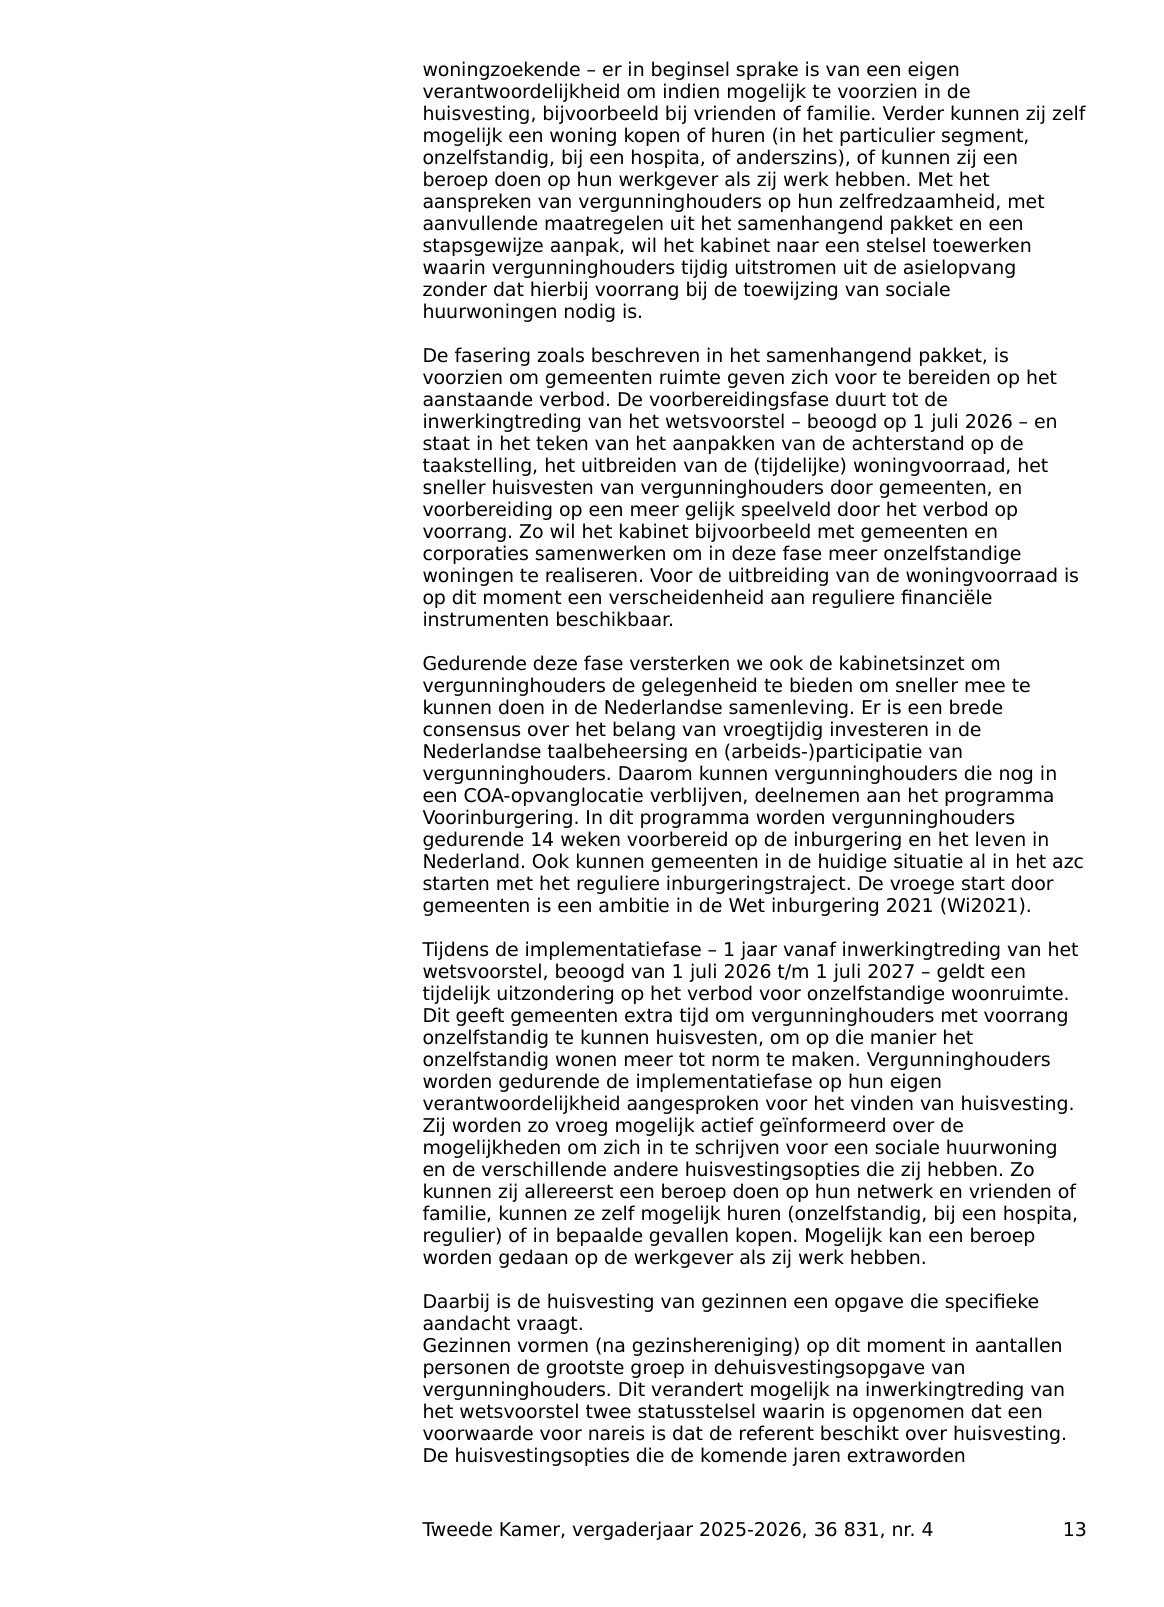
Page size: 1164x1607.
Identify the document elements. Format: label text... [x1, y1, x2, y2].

text Gedurende deze fase versterken we ook de kabinetsinzet om vergunninghouders de gelegenheid te bieden om sneller mee te kunnen doen in de Nederlandse samenleving. Er is een brede consensus over het belang van vroegtijdig investeren in de Nederlandse taalbeheersing en (arbeids-)participatie van vergunninghouders. Daarom kunnen vergunninghouders die nog in een COA-opvanglocatie verblijven, deelnemen aan het programma Voorinburgering. In dit programma worden vergunninghouders gedurende 14 weken voorbereid op de inburgering en het leven in Nederland. Ook kunnen gemeenten in de huidige situatie al in het azc starten met het reguliere inburgeringstraject. De vroege start door gemeenten is een ambitie in de Wet inburgering 2021 (Wi2021). [422, 653, 1087, 917]
text De fasering zoals beschreven in het samenhangend pakket, is voorzien om gemeenten ruimte geven zich voor te bereiden op het aanstaande verbod. De voorbereidingsfase duurt tot de inwerkingtreding van het wetsvoorstel – beoogd op 1 juli 2026 – en staat in het teken van het aanpakken van de achterstand op de taakstelling, het uitbreiden van de (tijdelijke) woningvoorraad, het sneller huisvesten van vergunninghouders door gemeenten, en voorbereiding op een meer gelijk speelveld door het verbod op voorrang. Zo wil het kabinet bijvoorbeeld met gemeenten en corporaties samenwerken om in deze fase meer onzelfstandige woningen te realiseren. Voor de uitbreiding van de woningvoorraad is op dit moment een verscheidenheid aan reguliere financiële instrumenten beschikbaar. [422, 345, 1087, 631]
text woningzoekende – er in beginsel sprake is van een eigen verantwoordelijkheid om indien mogelijk te voorzien in de huisvesting, bijvoorbeeld bij vrienden of familie. Verder kunnen zij zelf mogelijk een woning kopen of huren (in het particulier segment, onzelfstandig, bij een hospita, of anderszins), of kunnen zij een beroep doen op hun werkgever als zij werk hebben. Met het aanspreken van vergunninghouders op hun zelfredzaamheid, met aanvullende maatregelen uit het samenhangend pakket en een stapsgewijze aanpak, wil het kabinet naar een stelsel toewerken waarin vergunninghouders tijdig uitstromen uit de asielopvang zonder dat hierbij voorrang bij de toewijzing van sociale huurwoningen nodig is. [422, 59, 1087, 323]
text Daarbij is de huisvesting van gezinnen een opgave die specifieke aandacht vraagt. [422, 1291, 1087, 1335]
text Tijdens de implementatiefase – 1 jaar vanaf inwerkingtreding van het wetsvoorstel, beoogd van 1 juli 2026 t/m 1 juli 2027 – geldt een tijdelijk uitzondering op het verbod voor onzelfstandige woonruimte. Dit geeft gemeenten extra tijd om vergunninghouders met voorrang onzelfstandig te kunnen huisvesten, om op die manier het onzelfstandig wonen meer tot norm te maken. Vergunninghouders worden gedurende de implementatiefase op hun eigen verantwoordelijkheid aangesproken voor het vinden van huisvesting. Zij worden zo vroeg mogelijk actief geïnformeerd over de mogelijkheden om zich in te schrijven voor een sociale huurwoning en de verschillende andere huisvestingsopties die zij hebben. Zo kunnen zij allereerst een beroep doen op hun netwerk en vrienden of familie, kunnen ze zelf mogelijk huren (onzelfstandig, bij een hospita, regulier) of in bepaalde gevallen kopen. Mogelijk kan een beroep worden gedaan op de werkgever als zij werk hebben. [422, 939, 1087, 1268]
text Gezinnen vormen (na gezinshereniging) op dit moment in aantallen personen de grootste groep in dehuisvestingsopgave van vergunninghouders. Dit verandert mogelijk na inwerkingtreding van het wetsvoorstel twee statusstelsel waarin is opgenomen dat een voorwaarde voor nareis is dat de referent beschikt over huisvesting. De huisvestingsopties die de komende jaren extraworden [422, 1335, 1087, 1467]
